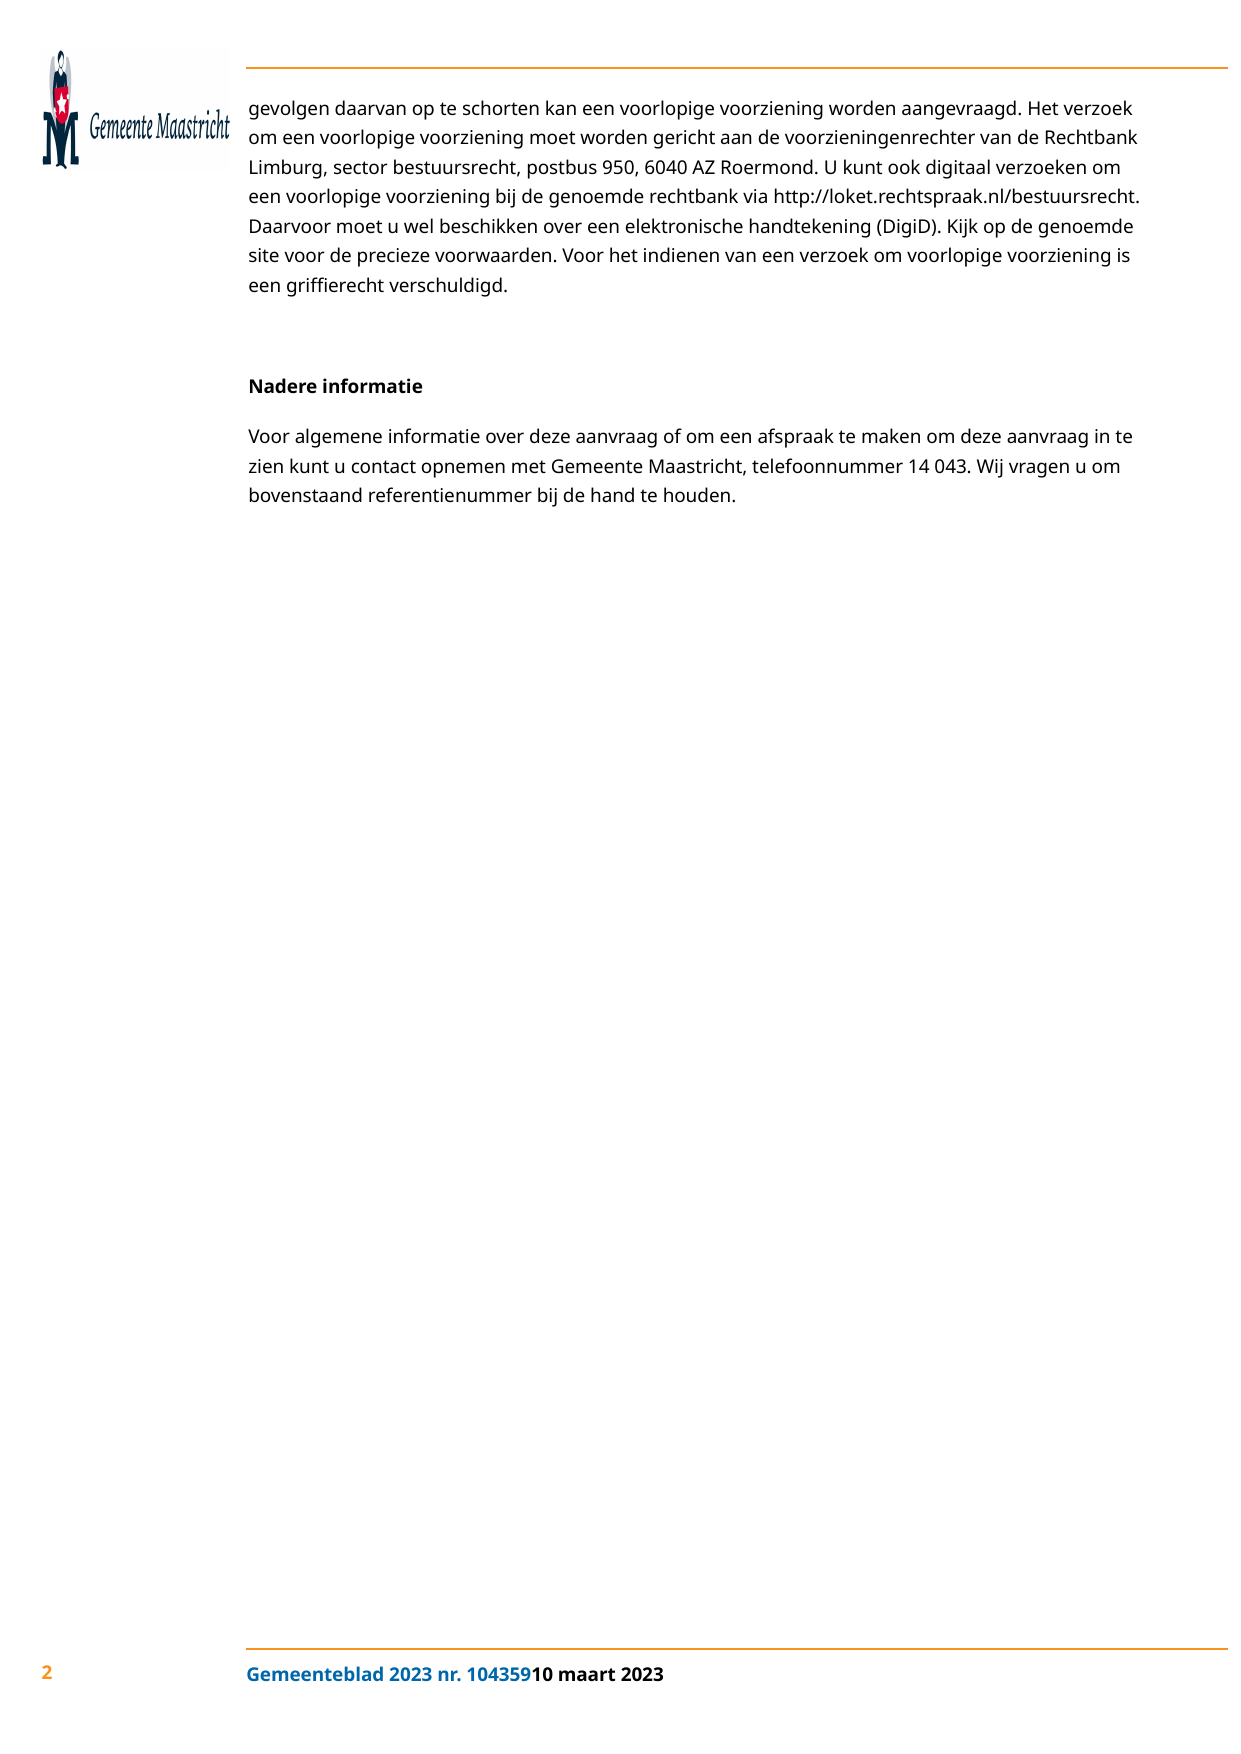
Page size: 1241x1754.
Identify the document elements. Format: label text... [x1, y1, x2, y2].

text Nadere informatie [248, 373, 1152, 399]
text gevolgen daarvan op te schorten kan een voorlopige voorziening worden aangevraagd. Het verzoek om een voorlopige voorziening moet worden gericht aan de voorzieningenrechter van de Rechtbank Limburg, sector bestuursrecht, postbus 950, 6040 AZ Roermond. U kunt ook digitaal verzoeken om een voorlopige voorziening bij de genoemde rechtbank via http://loket.rechtspraak.nl/bestuursrecht. Daarvoor moet u wel beschikken over een elektronische handtekening (DigiD). Kijk op de genoemde site voor de precieze voorwaarden. Voor het indienen van een verzoek om voorlopige voorziening is een griffierecht verschuldigd. [248, 95, 1152, 298]
text Voor algemene informatie over deze aanvraag of om een afspraak te maken om deze aanvraag in te zien kunt u contact opnemen met Gemeente Maastricht, telefoonnummer 14 043. Wij vragen u om bovenstaand referentienummer bij de hand te houden. [248, 423, 1152, 508]
picture [41, 47, 231, 172]
